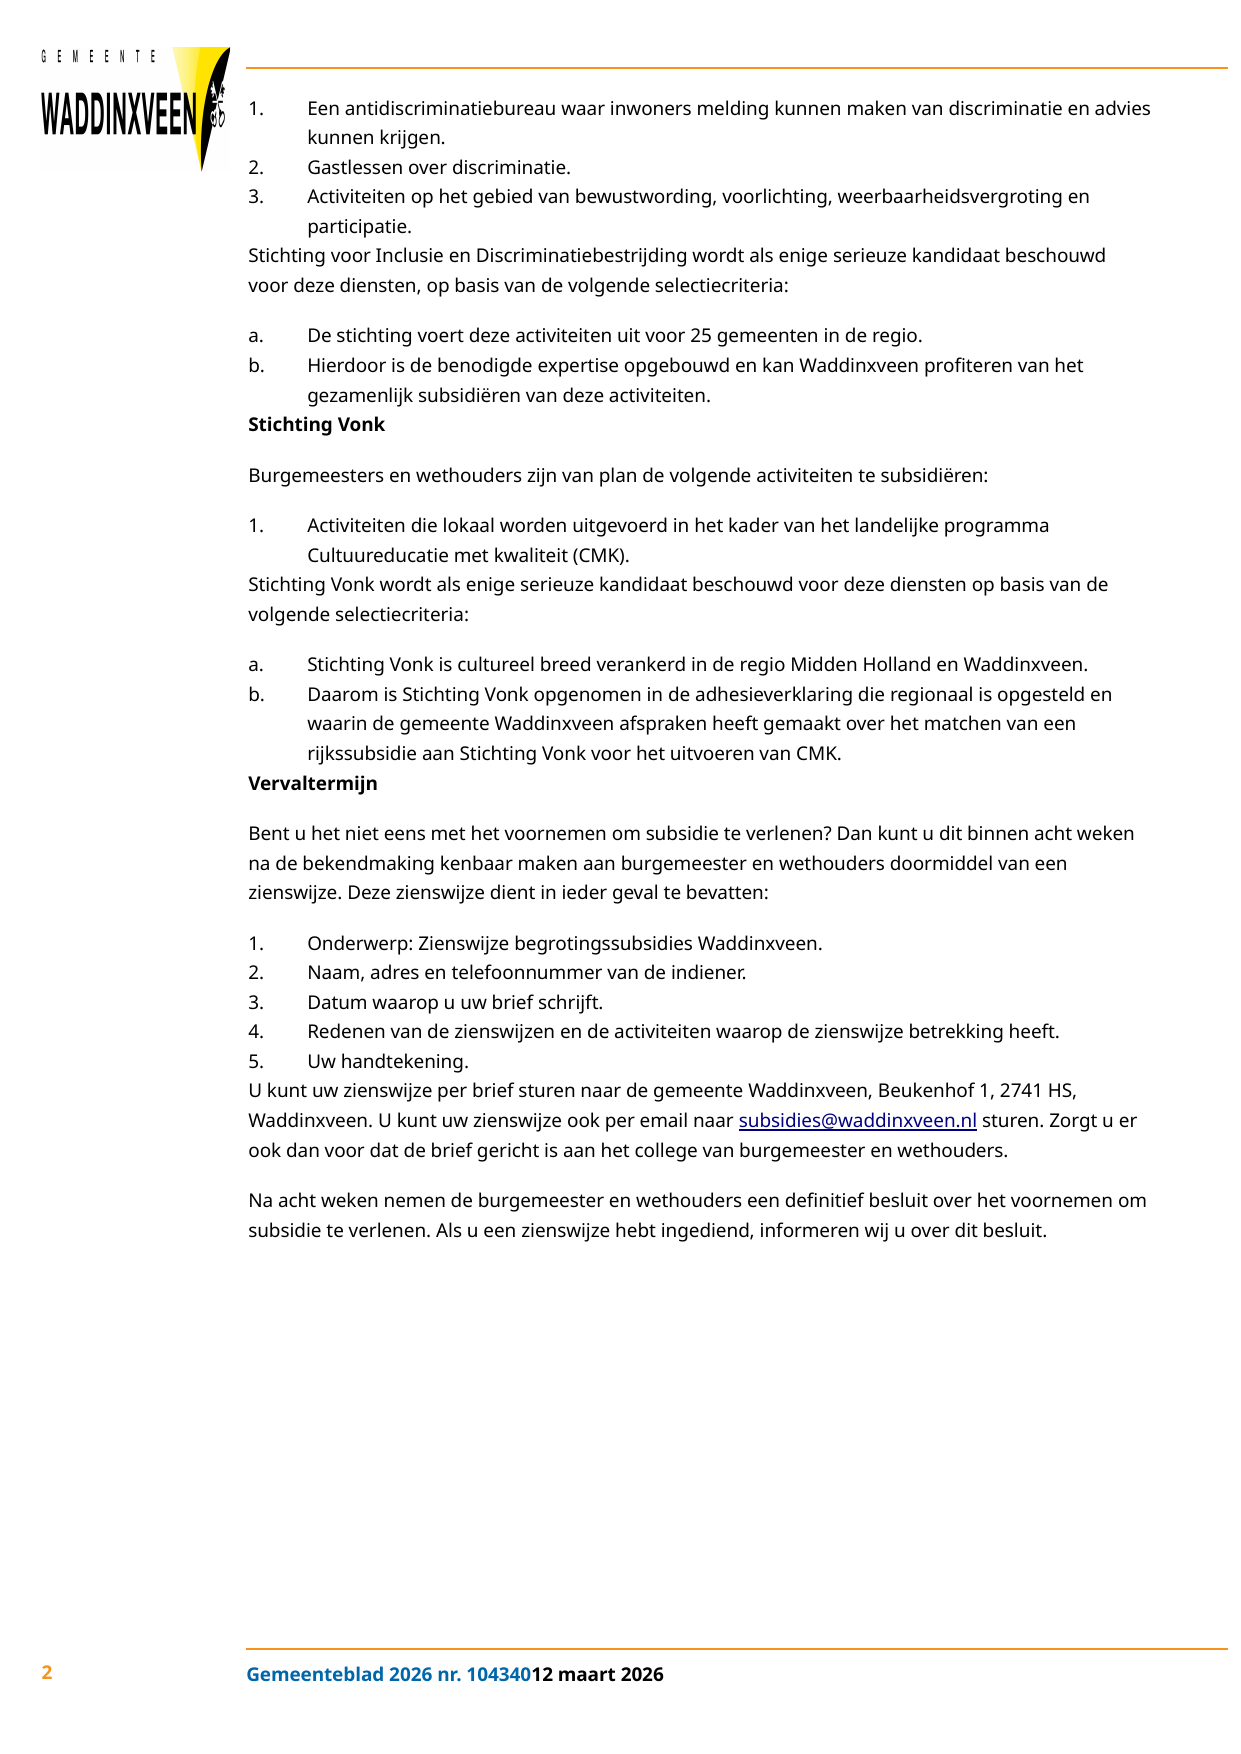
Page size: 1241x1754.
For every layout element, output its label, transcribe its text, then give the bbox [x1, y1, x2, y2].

list Activiteiten die lokaal worden uitgevoerd in het kader van het landelijke programma Cultuureducatie met kwaliteit (CMK). [248, 512, 1152, 568]
list Naam, adres en telefoonnummer van de indiener. [248, 959, 1152, 985]
list Activiteiten op het gebied van bewustwording, voorlichting, weerbaarheidsvergroting en participatie. [248, 183, 1152, 239]
list Onderwerp: Zienswijze begrotingssubsidies Waddinxveen. [248, 930, 1152, 956]
text Bent u het niet eens met het voornemen om subsidie te verlenen? Dan kunt u dit binnen acht weken na de bekendmaking kenbaar maken aan burgemeester en wethouders doormiddel van een zienswijze. Deze zienswijze dient in ieder geval te bevatten: [248, 820, 1152, 905]
picture [41, 47, 231, 172]
text Stichting voor Inclusie en Discriminatiebestrijding wordt als enige serieuze kandidaat beschouwd voor deze diensten, op basis van de volgende selectiecriteria: [248, 243, 1152, 298]
list Daarom is Stichting Vonk opgenomen in de adhesieverklaring die regionaal is opgesteld en waarin de gemeente Waddinxveen afspraken heeft gemaakt over het matchen van een rijkssubsidie aan Stichting Vonk voor het uitvoeren van CMK. [248, 681, 1152, 766]
list Een antidiscriminatiebureau waar inwoners melding kunnen maken van discriminatie en advies kunnen krijgen. [248, 95, 1152, 150]
text U kunt uw zienswijze per brief sturen naar de gemeente Waddinxveen, Beukenhof 1, 2741 HS, Waddinxveen. U kunt uw zienswijze ook per email naar subsidies@waddinxveen.nl sturen. Zorgt u er ook dan voor dat de brief gericht is aan het college van burgemeester en wethouders. [248, 1078, 1152, 1163]
text Vervaltermijn [248, 770, 1152, 796]
text Burgemeesters en wethouders zijn van plan de volgende activiteiten te subsidiëren: [248, 462, 1152, 488]
list Gastlessen over discriminatie. [248, 154, 1152, 180]
list Hierdoor is de benodigde expertise opgebouwd en kan Waddinxveen profiteren van het gezamenlijk subsidiëren van deze activiteiten. [248, 352, 1152, 408]
text Stichting Vonk wordt als enige serieuze kandidaat beschouwd voor deze diensten op basis van de volgende selectiecriteria: [248, 571, 1152, 627]
text Na acht weken nemen de burgemeester en wethouders een definitief besluit over het voornemen om subsidie te verlenen. Als u een zienswijze hebt ingediend, informeren wij u over dit besluit. [248, 1187, 1152, 1243]
list Datum waarop u uw brief schrijft. [248, 989, 1152, 1015]
list Uw handtekening. [248, 1048, 1152, 1074]
list De stichting voert deze activiteiten uit voor 25 gemeenten in de regio. [248, 323, 1152, 348]
text Stichting Vonk [248, 411, 1152, 437]
list Redenen van de zienswijzen en de activiteiten waarop de zienswijze betrekking heeft. [248, 1018, 1152, 1044]
list Stichting Vonk is cultureel breed verankerd in de regio Midden Holland en Waddinxveen. [248, 651, 1152, 677]
